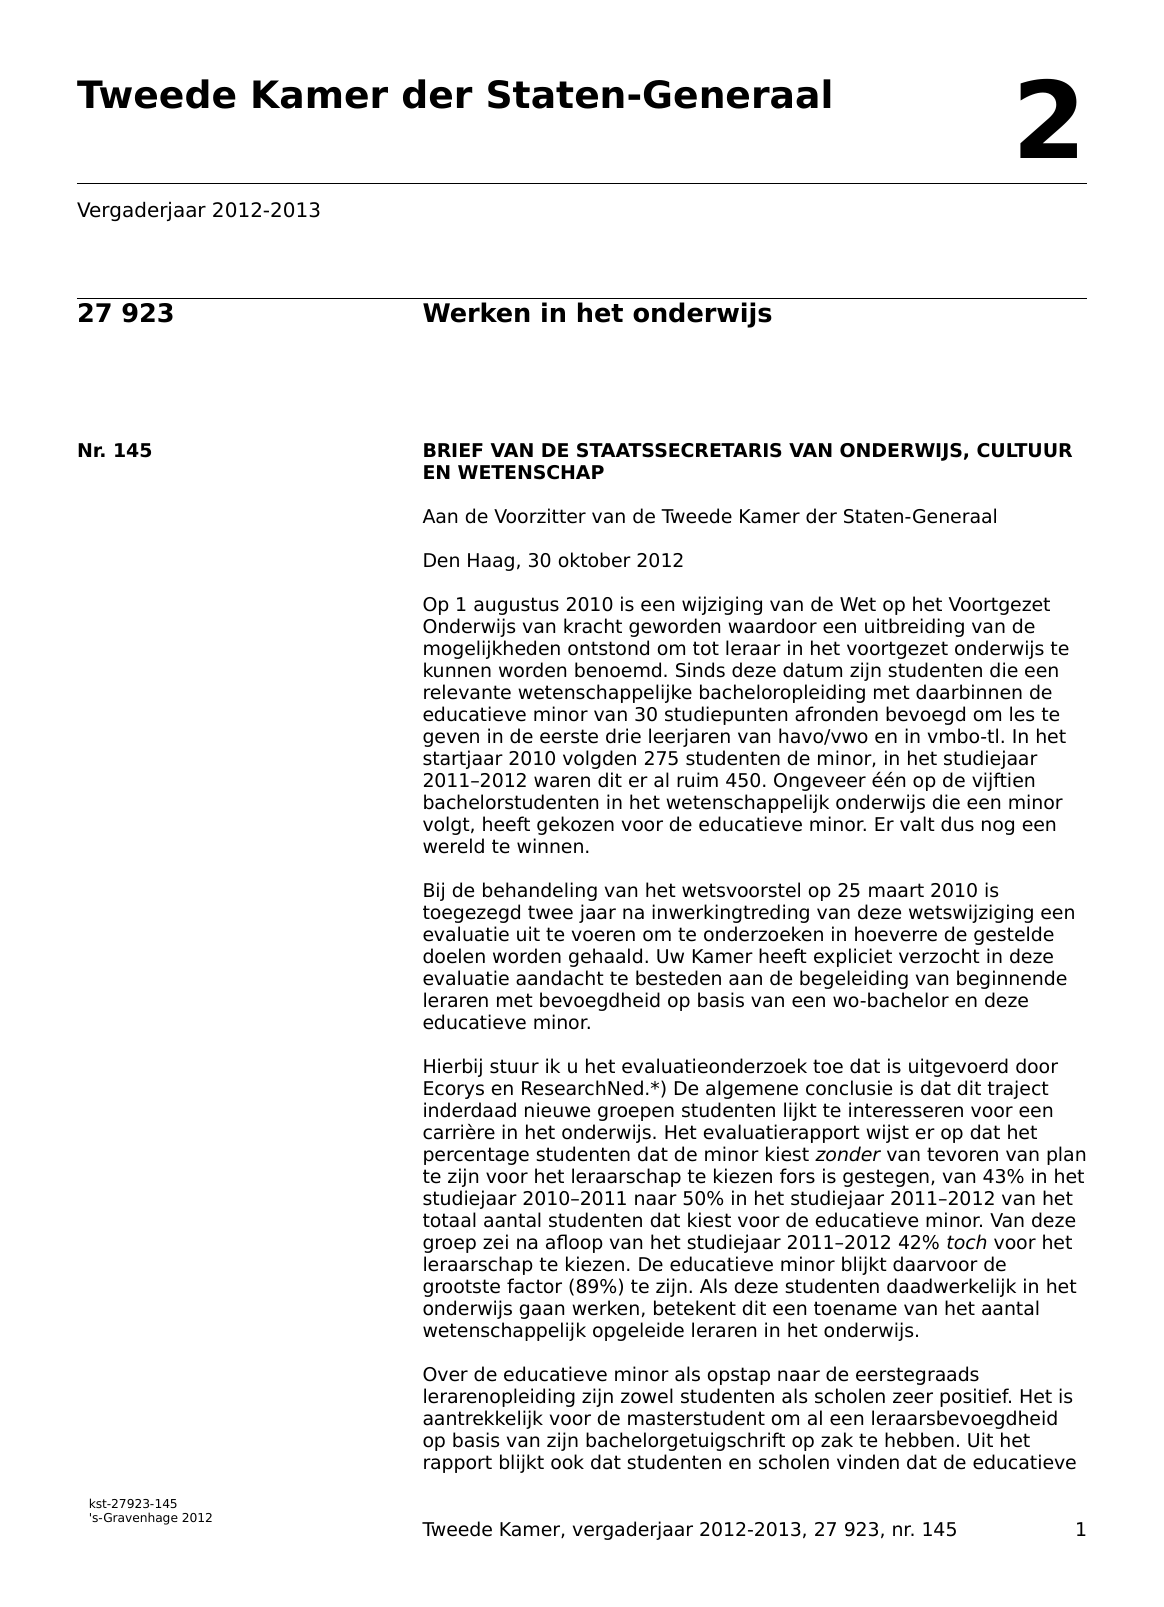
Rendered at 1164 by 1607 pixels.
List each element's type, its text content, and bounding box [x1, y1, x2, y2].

text Den Haag, 30 oktober 2012 [422, 550, 1087, 572]
subtitle Nr. 145 BRIEF VAN DE STAATSSECRETARIS VAN ONDERWIJS, CULTUUR EN WETENSCHAP [77, 440, 1087, 484]
text Op 1 augustus 2010 is een wijziging van de Wet op het Voortgezet Onderwijs van kracht geworden waardoor een uitbreiding van de mogelijkheden ontstond om tot leraar in het voortgezet onderwijs te kunnen worden benoemd. Sinds deze datum zijn studenten die een relevante wetenschappelijke bacheloropleiding met daarbinnen de educatieve minor van 30 studiepunten afronden bevoegd om les te geven in de eerste drie leerjaren van havo/vwo en in vmbo-tl. In het startjaar 2010 volgden 275 studenten de minor, in het studiejaar 2011–2012 waren dit er al ruim 450. Ongeveer één op de vijftien bachelorstudenten in het wetenschappelijk onderwijs die een minor volgt, heeft gekozen voor de educatieve minor. Er valt dus nog een wereld te winnen. [422, 594, 1087, 858]
table_header Tweede Kamer der Staten-Generaal [77, 59, 886, 183]
text Bij de behandeling van het wetsvoorstel op 25 maart 2010 is toegezegd twee jaar na inwerkingtreding van deze wetswijziging een evaluatie uit te voeren om te onderzoeken in hoeverre de gestelde doelen worden gehaald. Uw Kamer heeft expliciet verzocht in deze evaluatie aandacht te besteden aan de begeleiding van beginnende leraren met bevoegdheid op basis van een wo-bachelor en deze educatieve minor. [422, 880, 1087, 1034]
subtitle 27 923 Werken in het onderwijs [77, 299, 1087, 329]
table_cell Vergaderjaar 2012-2013 [77, 184, 1087, 298]
text Over de educatieve minor als opstap naar de eerstegraads lerarenopleiding zijn zowel studenten als scholen zeer positief. Het is aantrekkelijk voor de masterstudent om al een leraarsbevoegdheid op basis van zijn bachelorgetuigschrift op zak te hebben. Uit het rapport blijkt ook dat studenten en scholen vinden dat de educatieve [422, 1364, 1087, 1474]
text Aan de Voorzitter van de Tweede Kamer der Staten-Generaal [422, 506, 1087, 528]
text 's-Gravenhage 2012 [88, 1511, 323, 1525]
text Hierbij stuur ik u het evaluatieonderzoek toe dat is uitgevoerd door Ecorys en ResearchNed.*) De algemene conclusie is dat dit traject inderdaad nieuwe groepen studenten lijkt te interesseren voor een carrière in het onderwijs. Het evaluatierapport wijst er op dat het percentage studenten dat de minor kiest zonder van tevoren van plan te zijn voor het leraarschap te kiezen fors is gestegen, van 43% in het studiejaar 2010–2011 naar 50% in het studiejaar 2011–2012 van het totaal aantal studenten dat kiest voor de educatieve minor. Van deze groep zei na afloop van het studiejaar 2011–2012 42% toch voor het leraarschap te kiezen. De educatieve minor blijkt daarvoor de grootste factor (89%) te zijn. Als deze studenten daadwerkelijk in het onderwijs gaan werken, betekent dit een toename van het aantal wetenschappelijk opgeleide leraren in het onderwijs. [422, 1056, 1087, 1342]
text kst-27923-145 [88, 1497, 323, 1511]
table_header 2 [886, 59, 1087, 183]
